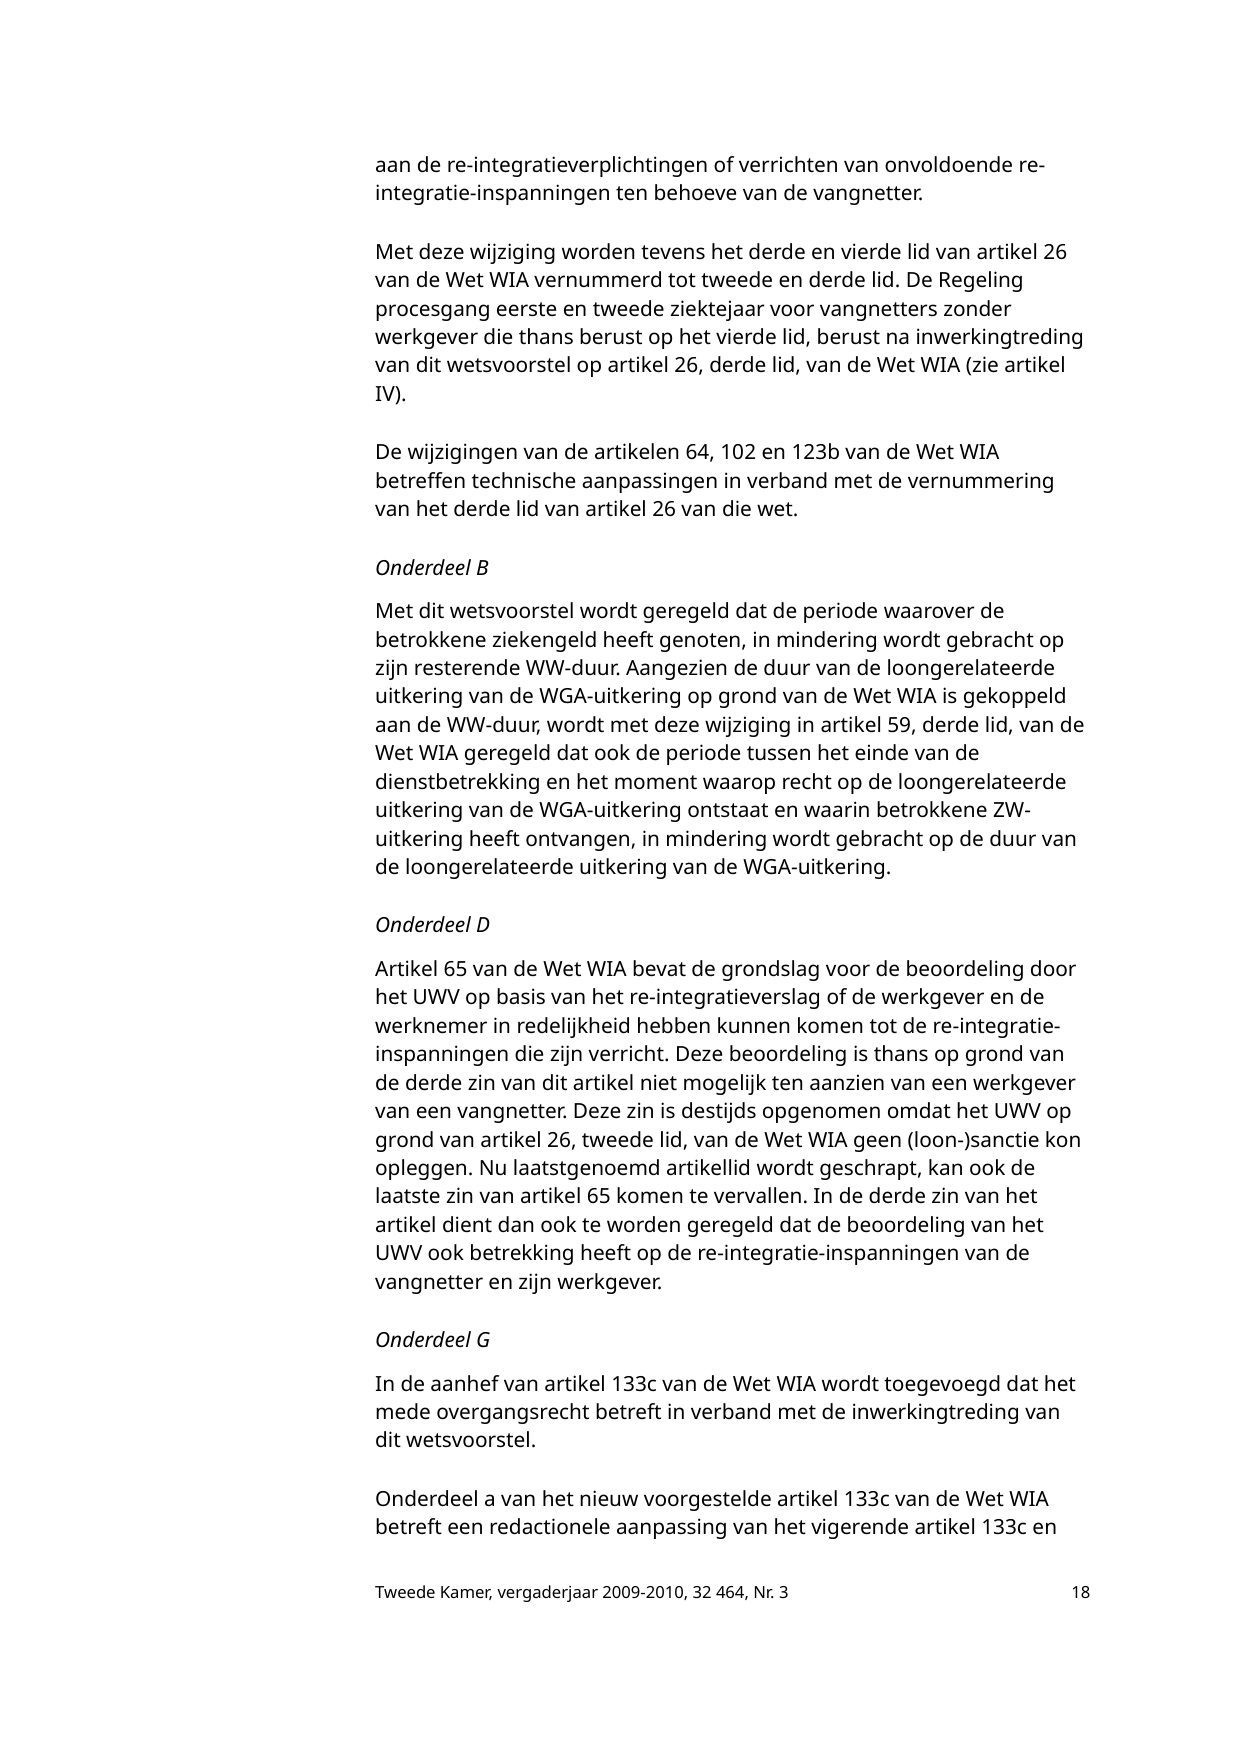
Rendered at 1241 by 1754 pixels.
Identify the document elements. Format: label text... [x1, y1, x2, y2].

text Met dit wetsvoorstel wordt geregeld dat de periode waarover de betrokkene ziekengeld heeft genoten, in mindering wordt gebracht op zijn resterende WW-duur. Aangezien de duur van de loongerelateerde uitkering van de WGA-uitkering op grond van de Wet WIA is gekoppeld aan de WW-duur, wordt met deze wijziging in artikel 59, derde lid, van de Wet WIA geregeld dat ook de periode tussen het einde van de dienstbetrekking en het moment waarop recht op de loongerelateerde uitkering van de WGA-uitkering ontstaat en waarin betrokkene ZW-uitkering heeft ontvangen, in mindering wordt gebracht op de duur van de loongerelateerde uitkering van de WGA-uitkering. [375, 596, 1090, 881]
text Onderdeel B [375, 553, 1090, 581]
text Onderdeel a van het nieuw voorgestelde artikel 133c van de Wet WIA betreft een redactionele aanpassing van het vigerende artikel 133c en [375, 1484, 1090, 1541]
text aan de re-integratieverplichtingen of verrichten van onvoldoende re-integratie-inspanningen ten behoeve van de vangnetter. [375, 150, 1090, 207]
text De wijzigingen van de artikelen 64, 102 en 123b van de Wet WIA betreffen technische aanpassingen in verband met de vernummering van het derde lid van artikel 26 van die wet. [375, 437, 1090, 523]
text Artikel 65 van de Wet WIA bevat de grondslag voor de beoordeling door het UWV op basis van het re-integratieverslag of de werkgever en de werknemer in redelijkheid hebben kunnen komen tot de re-integratie-inspanningen die zijn verricht. Deze beoordeling is thans op grond van de derde zin van dit artikel niet mogelijk ten aanzien van een werkgever van een vangnetter. Deze zin is destijds opgenomen omdat het UWV op grond van artikel 26, tweede lid, van de Wet WIA geen (loon-)sanctie kon opleggen. Nu laatstgenoemd artikellid wordt geschrapt, kan ook de laatste zin van artikel 65 komen te vervallen. In de derde zin van het artikel dient dan ook te worden geregeld dat de beoordeling van het UWV ook betrekking heeft op de re-integratie-inspanningen van de vangnetter en zijn werkgever. [375, 954, 1090, 1295]
text Onderdeel G [375, 1325, 1090, 1354]
text In de aanhef van artikel 133c van de Wet WIA wordt toegevoegd dat het mede overgangsrecht betreft in verband met de inwerkingtreding van dit wetsvoorstel. [375, 1369, 1090, 1454]
text Onderdeel D [375, 911, 1090, 939]
text Met deze wijziging worden tevens het derde en vierde lid van artikel 26 van de Wet WIA vernummerd tot tweede en derde lid. De Regeling procesgang eerste en tweede ziektejaar voor vangnetters zonder werkgever die thans berust op het vierde lid, berust na inwerkingtreding van dit wetsvoorstel op artikel 26, derde lid, van de Wet WIA (zie artikel IV). [375, 237, 1090, 407]
